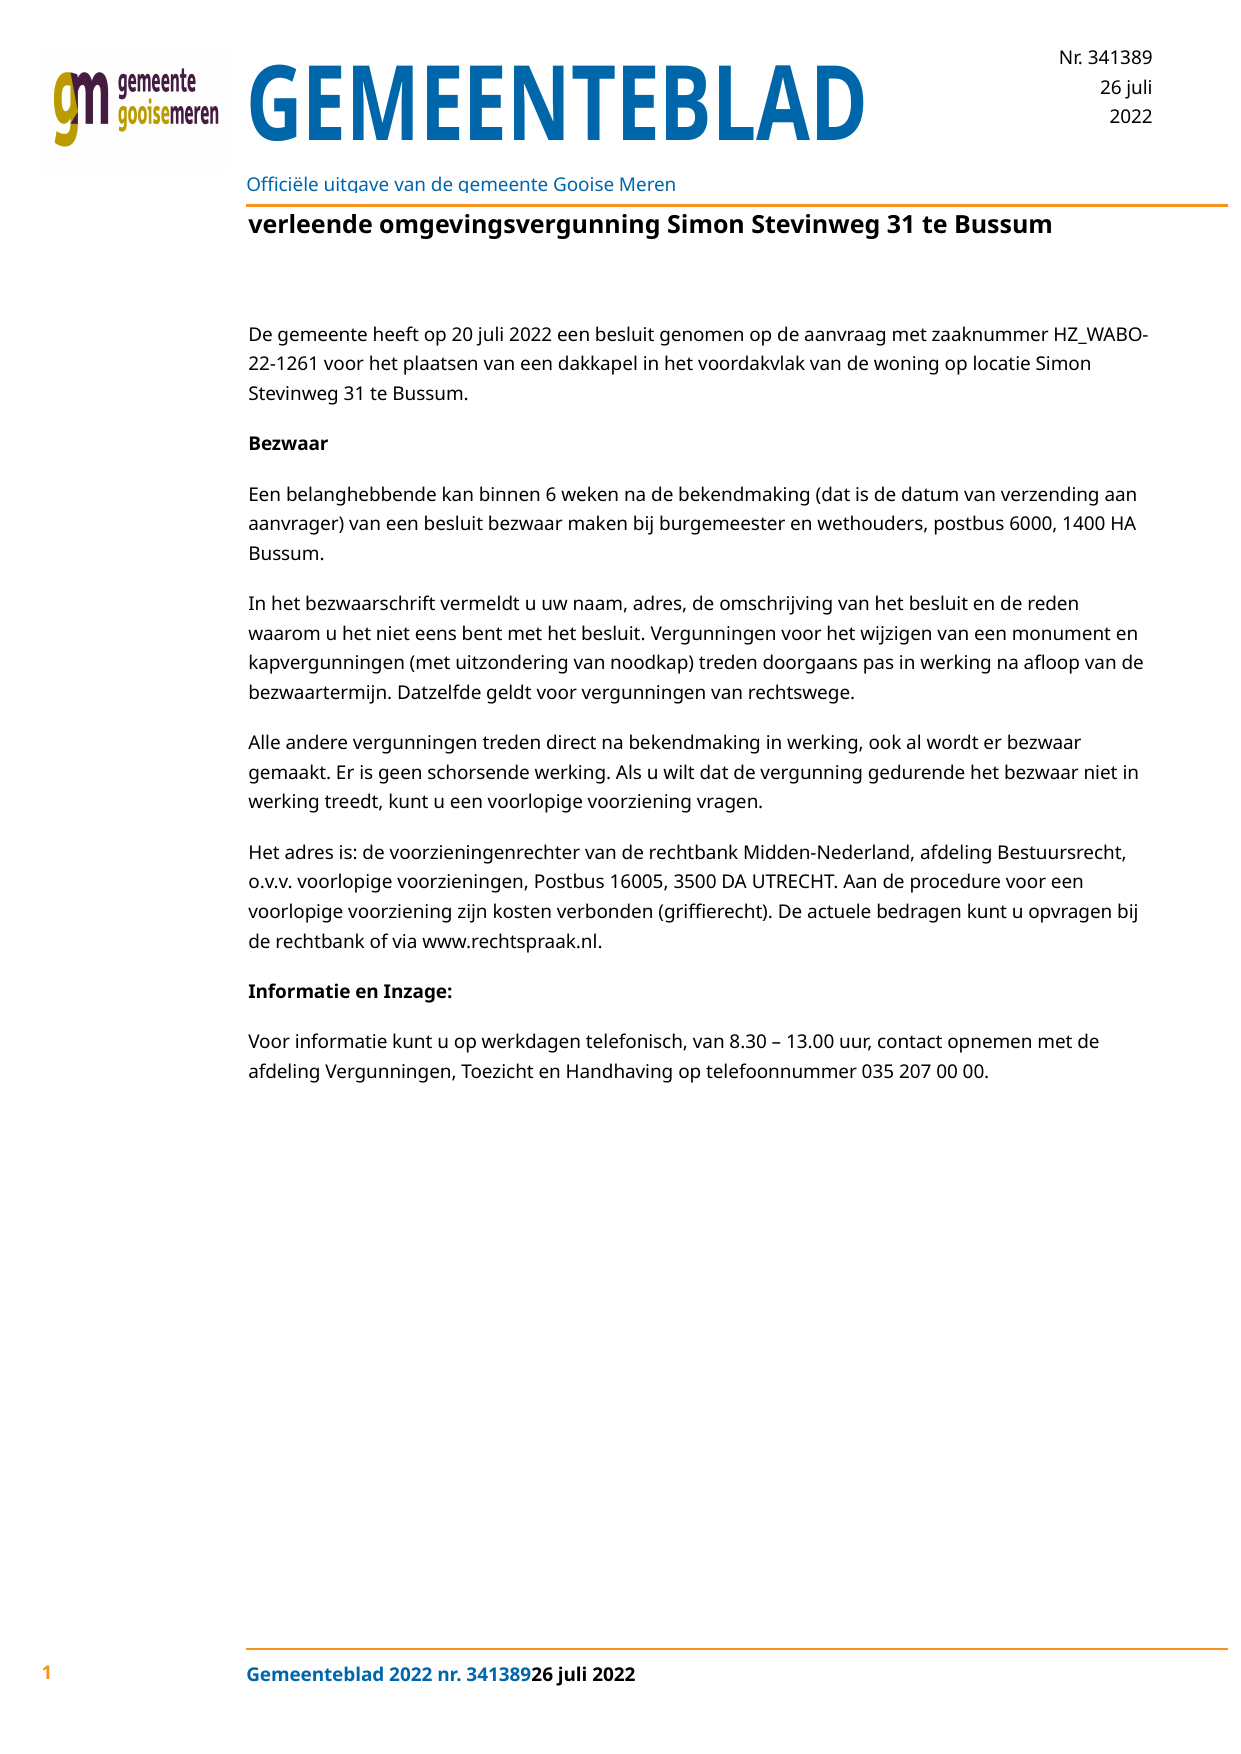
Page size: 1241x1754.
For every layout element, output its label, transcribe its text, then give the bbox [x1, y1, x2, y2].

text Informatie en Inzage: [248, 978, 1152, 1004]
text Alle andere vergunningen treden direct na bekendmaking in werking, ook al wordt er bezwaar gemaakt. Er is geen schorsende werking. Als u wilt dat de vergunning gedurende het bezwaar niet in werking treedt, kunt u een voorlopige voorziening vragen. [248, 729, 1152, 814]
text In het bezwaarschrift vermeldt u uw naam, adres, de omschrijving van het besluit en de reden waarom u het niet eens bent met het besluit. Vergunningen voor het wijzigen van een monument en kapvergunningen (met uitzondering van noodkap) treden doorgaans pas in werking na afloop van de bezwaartermijn. Datzelfde geldt voor vergunningen van rechtswege. [248, 590, 1152, 705]
text verleende omgevingsvergunning Simon Stevinweg 31 te Bussum [248, 207, 1152, 241]
picture [41, 47, 231, 172]
text De gemeente heeft op 20 juli 2022 een besluit genomen op de aanvraag met zaaknummer HZ_WABO-22-1261 voor het plaatsen van een dakkapel in het voordakvlak van de woning op locatie Simon Stevinweg 31 te Bussum. [248, 321, 1152, 406]
text Bezwaar [248, 430, 1152, 456]
text Voor informatie kunt u op werkdagen telefonisch, van 8.30 – 13.00 uur, contact opnemen met de afdeling Vergunningen, Toezicht en Handhaving op telefoonnummer 035 207 00 00. [248, 1029, 1152, 1084]
text Een belanghebbende kan binnen 6 weken na de bekendmaking (dat is de datum van verzending aan aanvrager) van een besluit bezwaar maken bij burgemeester en wethouders, postbus 6000, 1400 HA Bussum. [248, 481, 1152, 566]
text Het adres is: de voorzieningenrechter van de rechtbank Midden-Nederland, afdeling Bestuursrecht, o.v.v. voorlopige voorzieningen, Postbus 16005, 3500 DA UTRECHT. Aan de procedure voor een voorlopige voorziening zijn kosten verbonden (griffierecht). De actuele bedragen kunt u opvragen bij de rechtbank of via www.rechtspraak.nl. [248, 839, 1152, 953]
